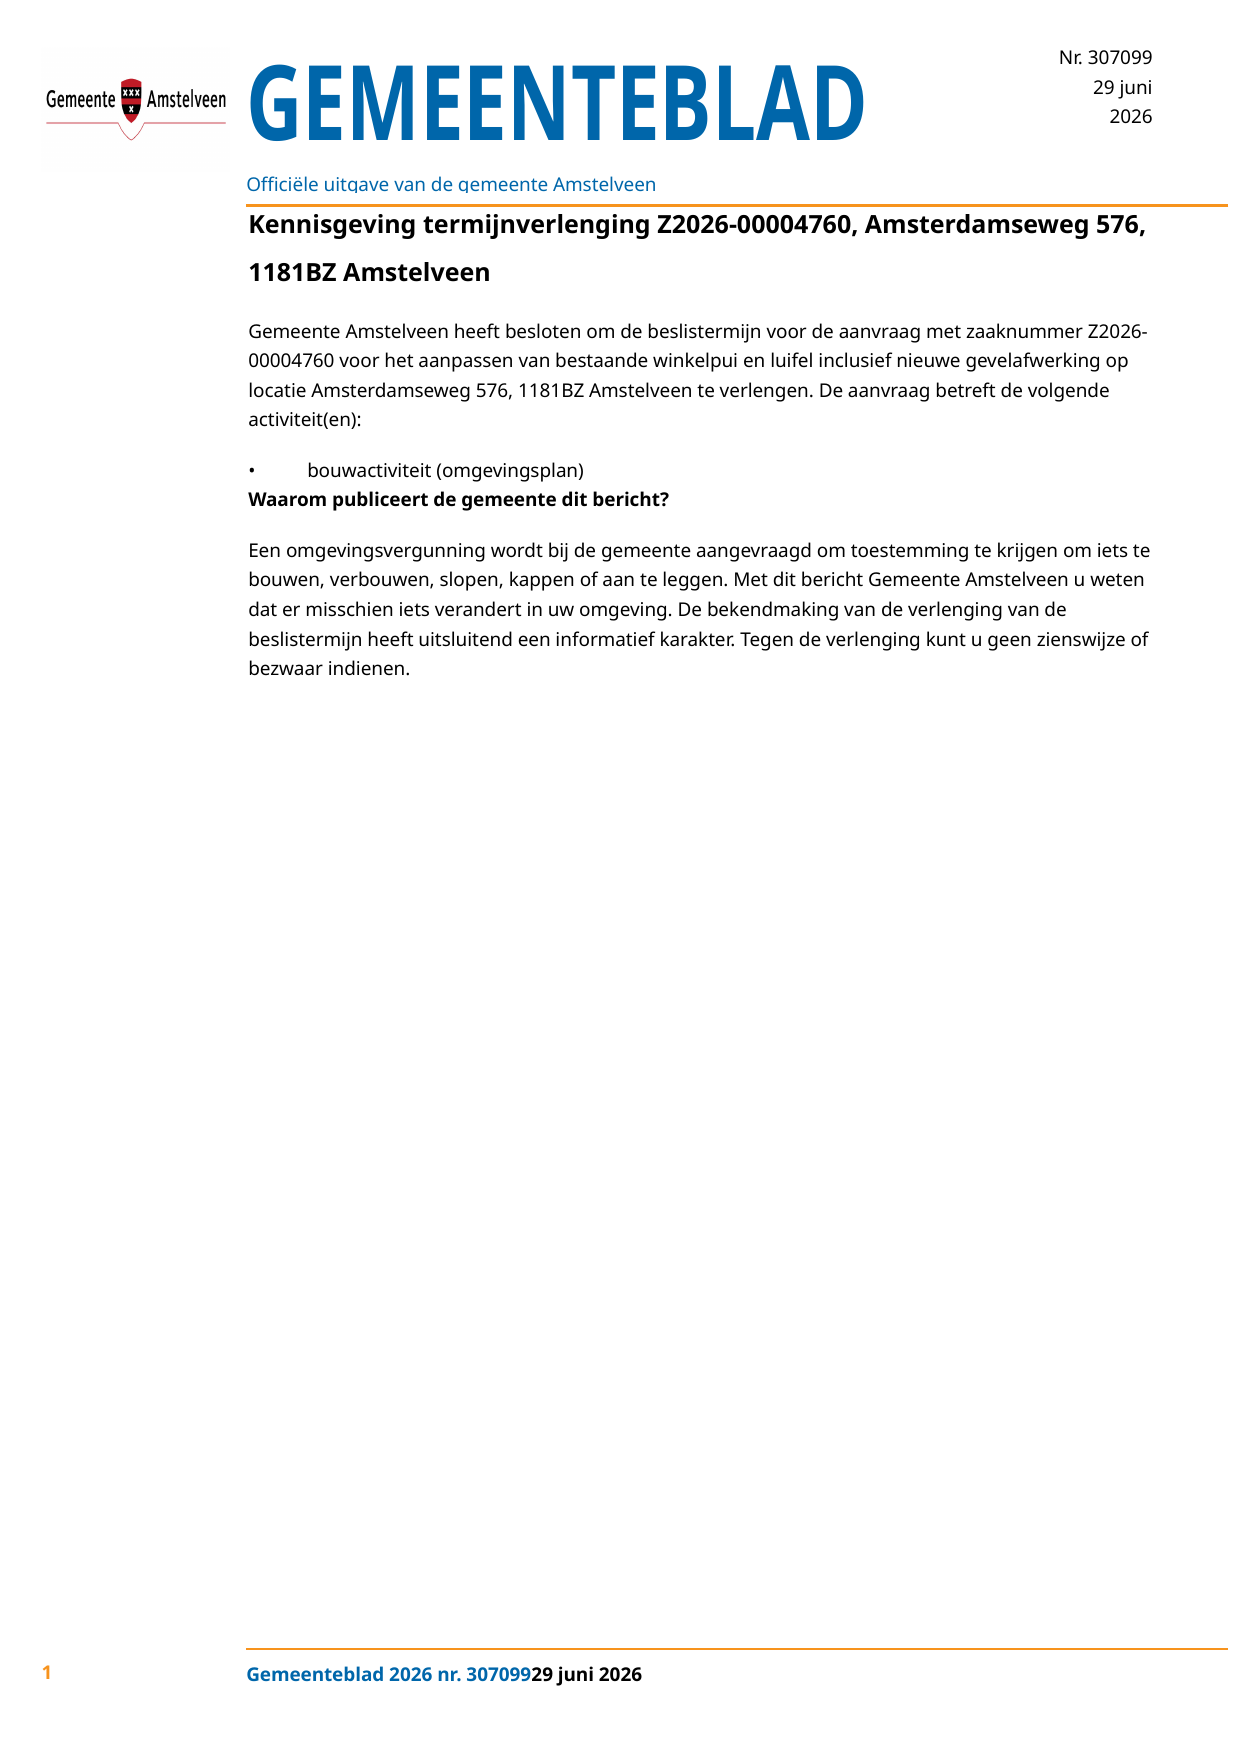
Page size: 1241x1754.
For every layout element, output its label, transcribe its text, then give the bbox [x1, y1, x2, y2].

text Een omgevingsvergunning wordt bij de gemeente aangevraagd om toestemming te krijgen om iets te bouwen, verbouwen, slopen, kappen of aan te leggen. Met dit bericht Gemeente Amstelveen u weten dat er misschien iets verandert in uw omgeving. De bekendmaking van de verlenging van de beslistermijn heeft uitsluitend een informatief karakter. Tegen de verlenging kunt u geen zienswijze of bezwaar indienen. [248, 537, 1152, 681]
text Kennisgeving termijnverlenging Z2026-00004760, Amsterdamseweg 576, 1181BZ Amstelveen [248, 207, 1152, 288]
text Waarom publiceert de gemeente dit bericht? [248, 487, 1152, 512]
picture [41, 47, 231, 172]
text Gemeente Amstelveen heeft besloten om de beslistermijn voor de aanvraag met zaaknummer Z2026-00004760 voor het aanpassen van bestaande winkelpui en luifel inclusief nieuwe gevelafwerking op locatie Amsterdamseweg 576, 1181BZ Amstelveen te verlengen. De aanvraag betreft de volgende activiteit(en): [248, 318, 1152, 432]
list bouwactiviteit (omgevingsplan) [248, 457, 1152, 483]
